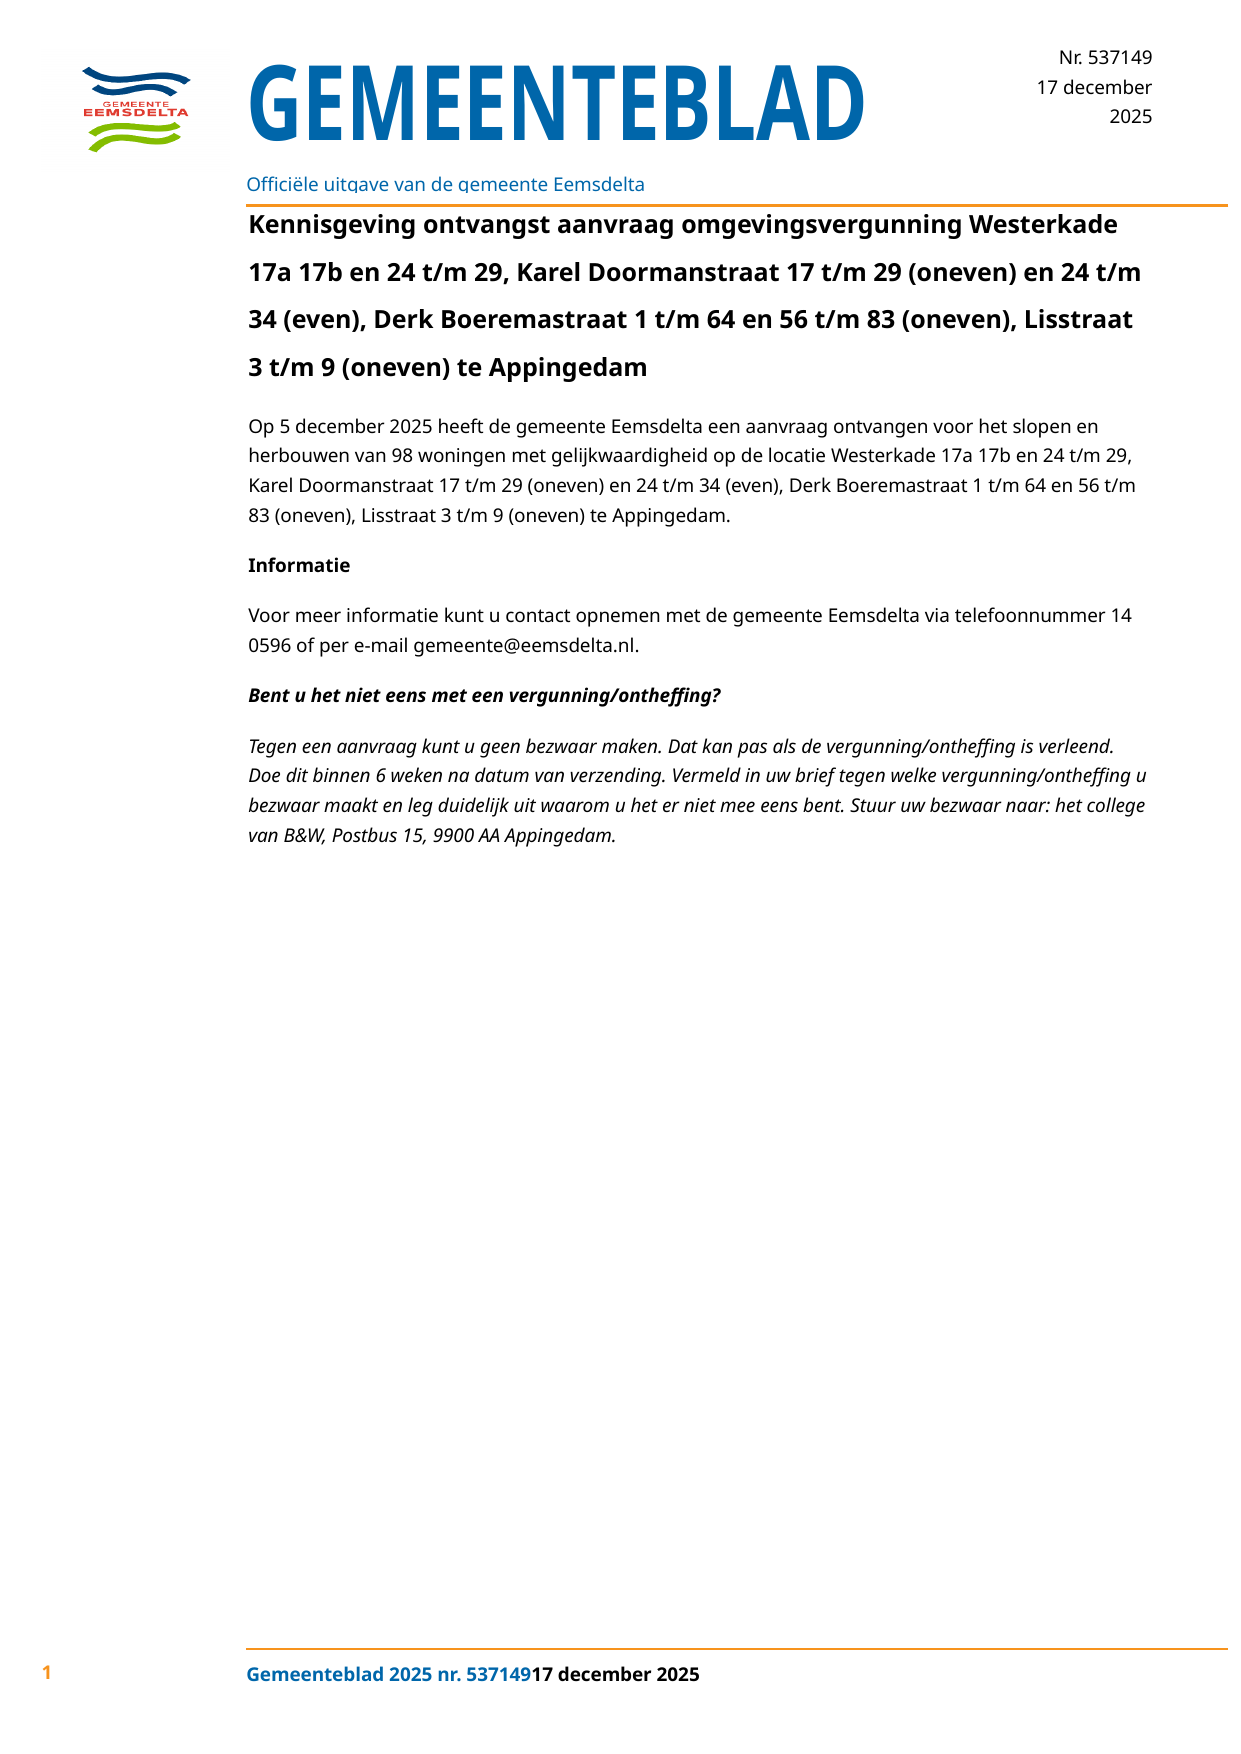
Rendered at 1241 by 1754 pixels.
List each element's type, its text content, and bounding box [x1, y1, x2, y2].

text Op 5 december 2025 heeft de gemeente Eemsdelta een aanvraag ontvangen voor het slopen en herbouwen van 98 woningen met gelijkwaardigheid op de locatie Westerkade 17a 17b en 24 t/m 29, Karel Doormanstraat 17 t/m 29 (oneven) en 24 t/m 34 (even), Derk Boeremastraat 1 t/m 64 en 56 t/m 83 (oneven), Lisstraat 3 t/m 9 (oneven) te Appingedam. [248, 413, 1152, 528]
text Bent u het niet eens met een vergunning/ontheffing? [248, 683, 1152, 708]
text Tegen een aanvraag kunt u geen bezwaar maken. Dat kan pas als de vergunning/ontheffing is verleend. Doe dit binnen 6 weken na datum van verzending. Vermeld in uw brief tegen welke vergunning/ontheffing u bezwaar maakt en leg duidelijk uit waarom u het er niet mee eens bent. Stuur uw bezwaar naar: het college van B&W, Postbus 15, 9900 AA Appingedam. [248, 733, 1152, 848]
text Kennisgeving ontvangst aanvraag omgevingsvergunning Westerkade 17a 17b en 24 t/m 29, Karel Doormanstraat 17 t/m 29 (oneven) en 24 t/m 34 (even), Derk Boeremastraat 1 t/m 64 en 56 t/m 83 (oneven), Lisstraat 3 t/m 9 (oneven) te Appingedam [248, 207, 1152, 384]
picture [41, 47, 231, 172]
text Informatie [248, 552, 1152, 578]
text Voor meer informatie kunt u contact opnemen met de gemeente Eemsdelta via telefoonnummer 14 0596 of per e-mail gemeente@eemsdelta.nl. [248, 603, 1152, 658]
